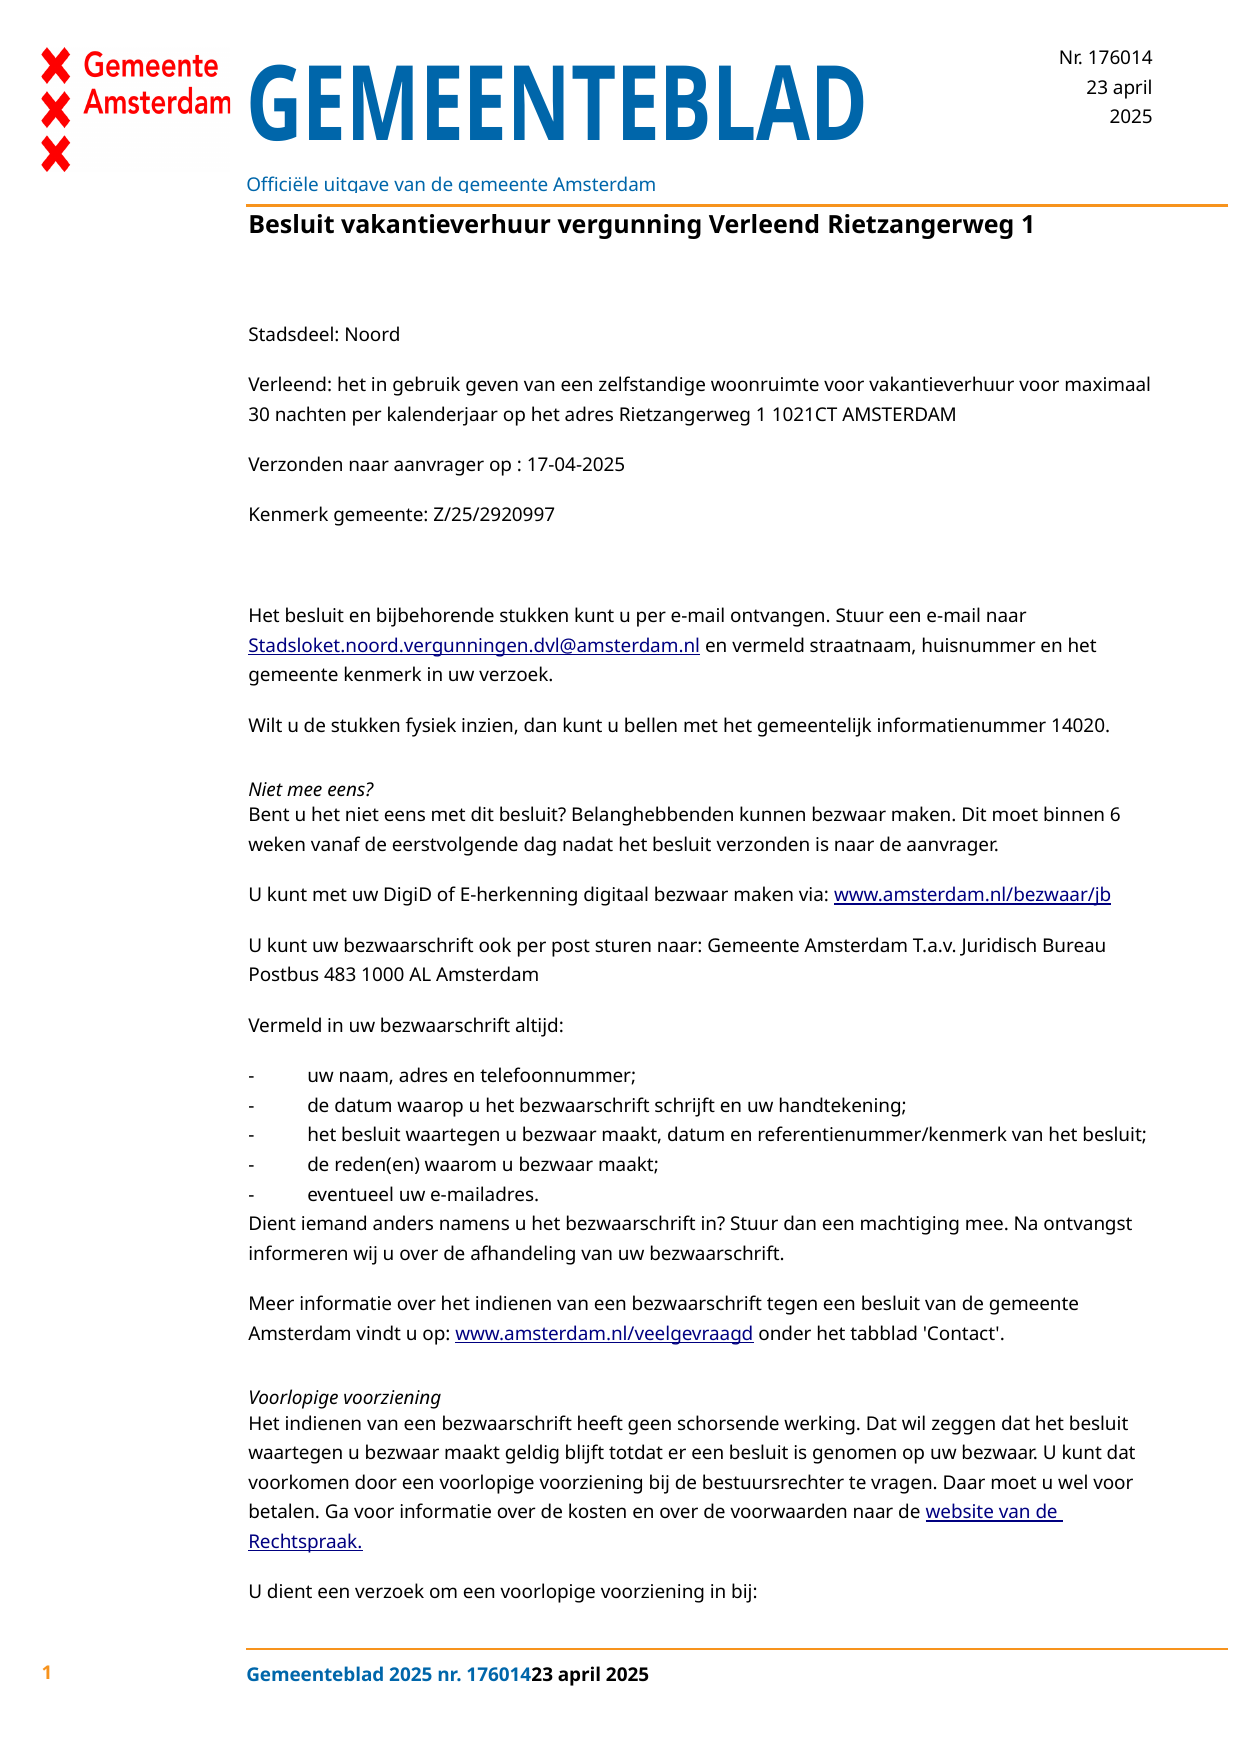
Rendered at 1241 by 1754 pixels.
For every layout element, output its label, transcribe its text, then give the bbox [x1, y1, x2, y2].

text Kenmerk gemeente: Z/25/2920997 [248, 502, 1152, 527]
text Niet mee eens? [248, 776, 1152, 802]
picture [41, 47, 231, 172]
list eventueel uw e-mailadres. [248, 1181, 1152, 1207]
list uw naam, adres en telefoonnummer; [248, 1062, 1152, 1088]
list de reden(en) waarom u bezwaar maakt; [248, 1151, 1152, 1177]
text Verleend: het in gebruik geven van een zelfstandige woonruimte voor vakantieverhuur voor maximaal 30 nachten per kalenderjaar op het adres Rietzangerweg 1 1021CT AMSTERDAM [248, 371, 1152, 426]
text Stadsdeel: Noord [248, 321, 1152, 346]
text U kunt uw bezwaarschrift ook per post sturen naar: Gemeente Amsterdam T.a.v. Juridisch Bureau Postbus 483 1000 AL Amsterdam [248, 932, 1152, 987]
text Het besluit en bijbehorende stukken kunt u per e-mail ontvangen. Stuur een e-mail naar Stadsloket.noord.vergunningen.dvl@amsterdam.nl en vermeld straatnaam, huisnummer en het gemeente kenmerk in uw verzoek. [248, 602, 1152, 687]
text Vermeld in uw bezwaarschrift altijd: [248, 1012, 1152, 1038]
text Meer informatie over het indienen van een bezwaarschrift tegen een besluit van de gemeente Amsterdam vindt u op: www.amsterdam.nl/veelgevraagd onder het tabblad 'Contact'. [248, 1290, 1152, 1346]
text Verzonden naar aanvrager op : 17-04-2025 [248, 451, 1152, 477]
text Dient iemand anders namens u het bezwaarschrift in? Stuur dan een machtiging mee. Na ontvangst informeren wij u over de afhandeling van uw bezwaarschrift. [248, 1210, 1152, 1266]
text U kunt met uw DigiD of E-herkenning digitaal bezwaar maken via: www.amsterdam.nl/bezwaar/jb [248, 882, 1152, 907]
text Bent u het niet eens met dit besluit? Belanghebbenden kunnen bezwaar maken. Dit moet binnen 6 weken vanaf de eerstvolgende dag nadat het besluit verzonden is naar de aanvrager. [248, 802, 1152, 857]
text U dient een verzoek om een voorlopige voorziening in bij: [248, 1578, 1152, 1604]
text Besluit vakantieverhuur vergunning Verleend Rietzangerweg 1 [248, 207, 1152, 241]
text Voorlopige voorziening [248, 1384, 1152, 1410]
list het besluit waartegen u bezwaar maakt, datum en referentienummer/kenmerk van het besluit; [248, 1122, 1152, 1147]
text Wilt u de stukken fysiek inzien, dan kunt u bellen met het gemeentelijk informatienummer 14020. [248, 712, 1152, 738]
text Het indienen van een bezwaarschrift heeft geen schorsende werking. Dat wil zeggen dat het besluit waartegen u bezwaar maakt geldig blijft totdat er een besluit is genomen op uw bezwaar. U kunt dat voorkomen door een voorlopige voorziening bij de bestuursrechter te vragen. Daar moet u wel voor betalen. Ga voor informatie over de kosten en over de voorwaarden naar de website van de Rechtspraak. [248, 1410, 1152, 1554]
list de datum waarop u het bezwaarschrift schrijft en uw handtekening; [248, 1092, 1152, 1118]
